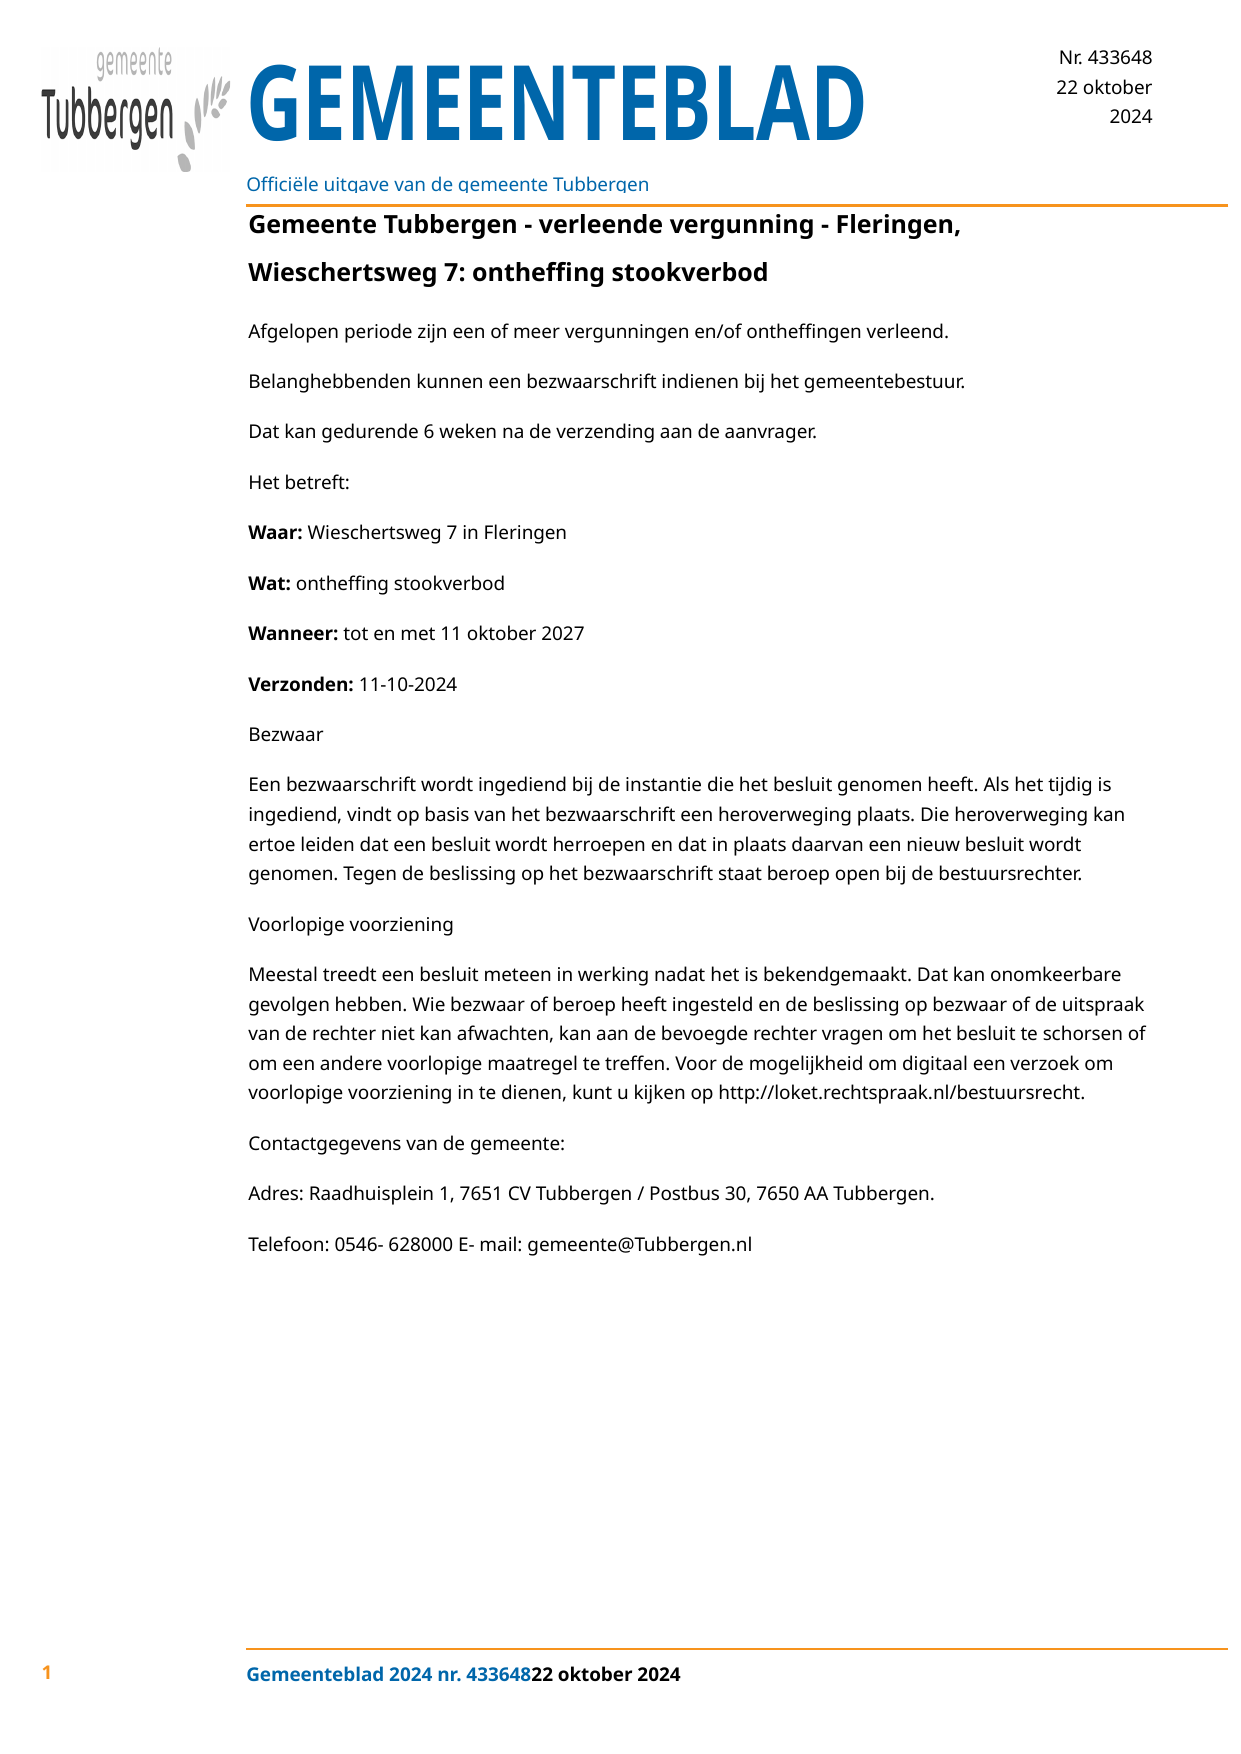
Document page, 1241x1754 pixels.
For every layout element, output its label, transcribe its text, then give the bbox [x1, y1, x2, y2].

text Een bezwaarschrift wordt ingediend bij de instantie die het besluit genomen heeft. Als het tijdig is ingediend, vindt op basis van het bezwaarschrift een heroverweging plaats. Die heroverweging kan ertoe leiden dat een besluit wordt herroepen en dat in plaats daarvan een nieuw besluit wordt genomen. Tegen de beslissing op het bezwaarschrift staat beroep open bij de bestuursrechter. [248, 772, 1152, 886]
text Het betreft: [248, 469, 1152, 495]
text Wanneer: tot en met 11 oktober 2027 [248, 620, 1152, 646]
text Telefoon: 0546- 628000 E- mail: gemeente@Tubbergen.nl [248, 1231, 1152, 1257]
picture [41, 47, 231, 172]
text Verzonden: 11-10-2024 [248, 671, 1152, 697]
text Adres: Raadhuisplein 1, 7651 CV Tubbergen / Postbus 30, 7650 AA Tubbergen. [248, 1180, 1152, 1206]
text Wat: ontheffing stookverbod [248, 570, 1152, 596]
text Belanghebbenden kunnen een bezwaarschrift indienen bij het gemeentebestuur. [248, 368, 1152, 394]
text Voorlopige voorziening [248, 911, 1152, 937]
text Afgelopen periode zijn een of meer vergunningen en/of ontheffingen verleend. [248, 318, 1152, 344]
text Dat kan gedurende 6 weken na de verzending aan de aanvrager. [248, 419, 1152, 444]
text Gemeente Tubbergen - verleende vergunning - Fleringen, Wieschertsweg 7: ontheffing stookverbod [248, 207, 1152, 288]
text Waar: Wieschertsweg 7 in Fleringen [248, 519, 1152, 545]
text Contactgegevens van de gemeente: [248, 1130, 1152, 1156]
text Bezwaar [248, 721, 1152, 747]
text Meestal treedt een besluit meteen in werking nadat het is bekendgemaakt. Dat kan onomkeerbare gevolgen hebben. Wie bezwaar of beroep heeft ingesteld en de beslissing op bezwaar of de uitspraak van de rechter niet kan afwachten, kan aan de bevoegde rechter vragen om het besluit te schorsen of om een andere voorlopige maatregel te treffen. Voor de mogelijkheid om digitaal een verzoek om voorlopige voorziening in te dienen, kunt u kijken op http://loket.rechtspraak.nl/bestuursrecht. [248, 961, 1152, 1105]
